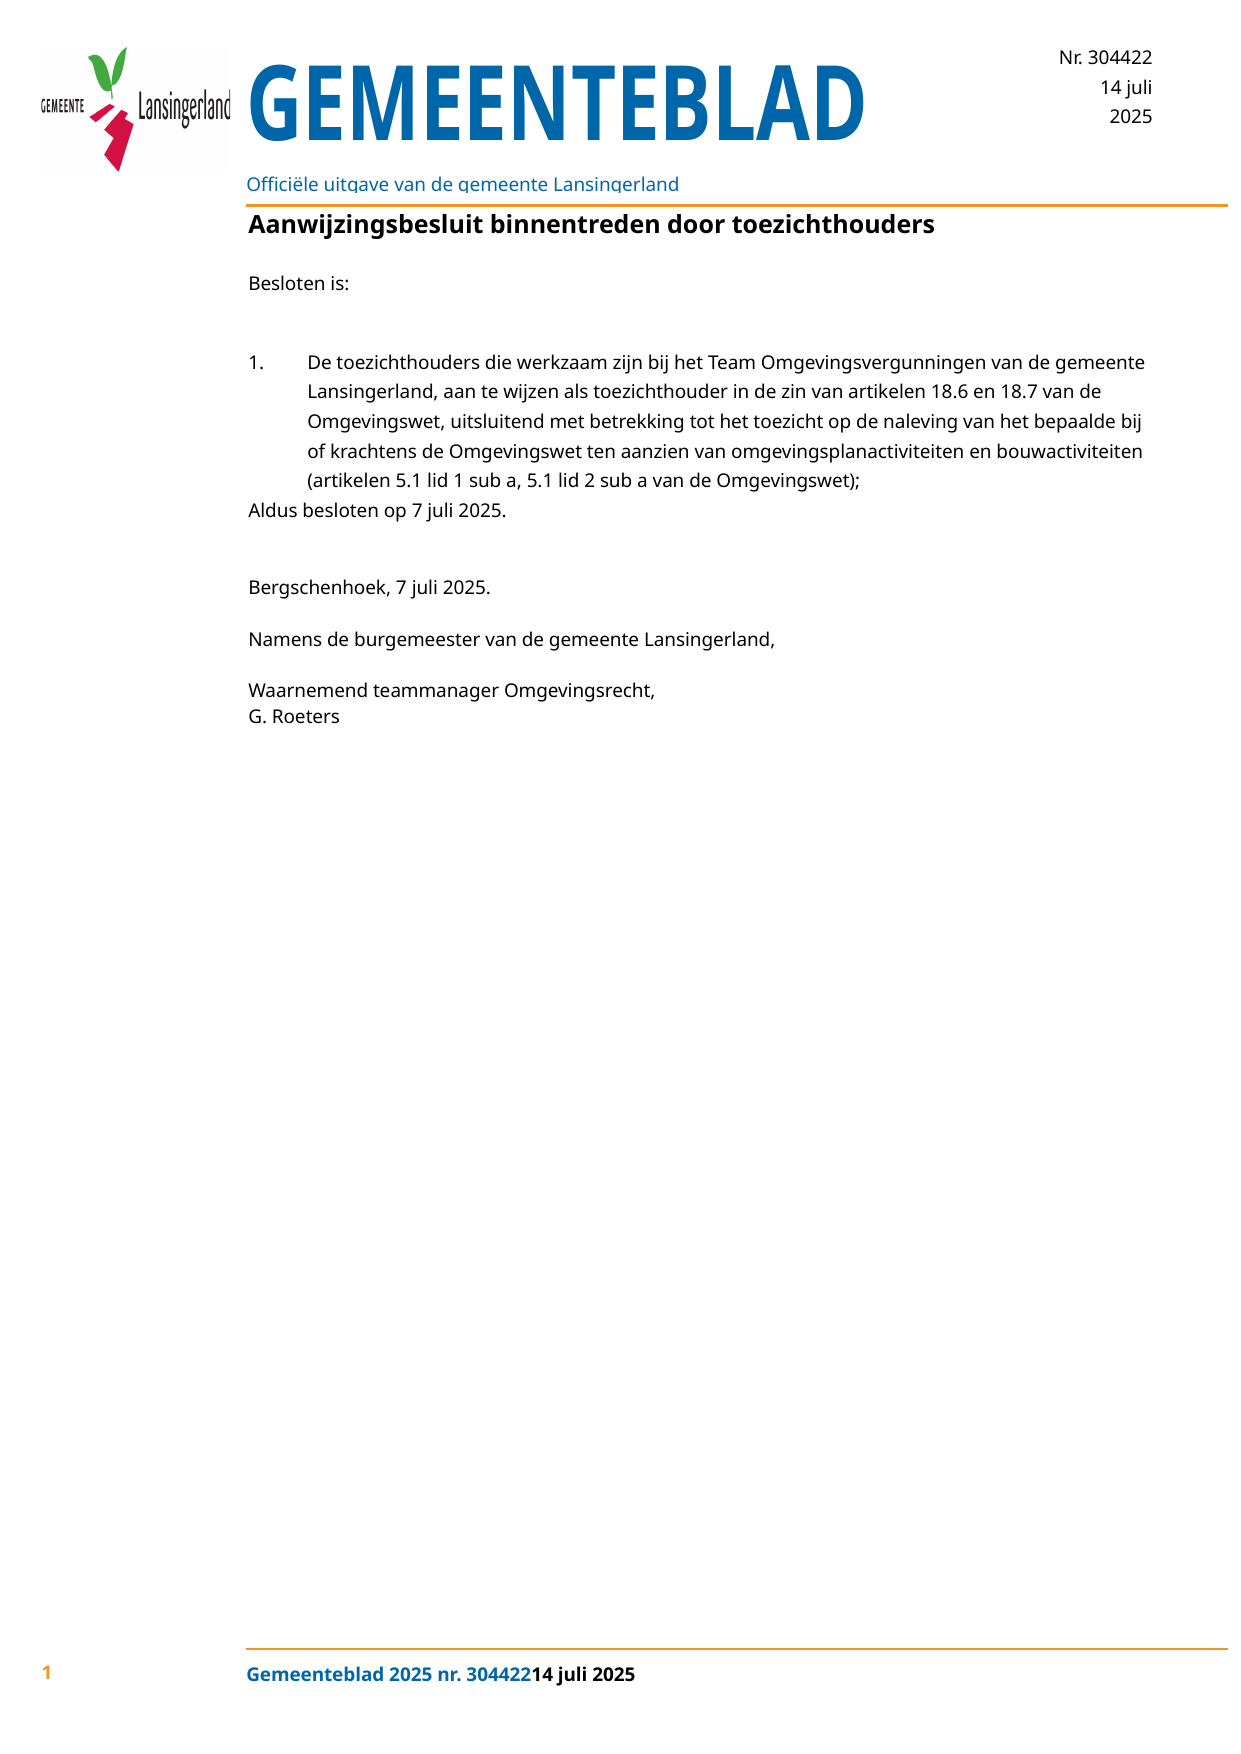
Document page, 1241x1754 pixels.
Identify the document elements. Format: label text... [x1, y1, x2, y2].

text Bergschenhoek, 7 juli 2025. [248, 574, 1152, 600]
text Besloten is: [248, 270, 1152, 296]
picture [41, 47, 231, 172]
text Waarnemend teammanager Omgevingsrecht, [248, 677, 1152, 703]
text Aanwijzingsbesluit binnentreden door toezichthouders [248, 207, 1152, 241]
list De toezichthouders die werkzaam zijn bij het Team Omgevingsvergunningen van de gemeente Lansingerland, aan te wijzen als toezichthouder in de zin van artikelen 18.6 en 18.7 van de Omgevingswet, uitsluitend met betrekking tot het toezicht op de naleving van het bepaalde bij of krachtens de Omgevingswet ten aanzien van omgevingsplanactiviteiten en bouwactiviteiten (artikelen 5.1 lid 1 sub a, 5.1 lid 2 sub a van de Omgevingswet); [248, 349, 1152, 493]
text Namens de burgemeester van de gemeente Lansingerland, [248, 626, 1152, 651]
text G. Roeters [248, 703, 1152, 729]
text Aldus besloten op 7 juli 2025. [248, 497, 1152, 523]
